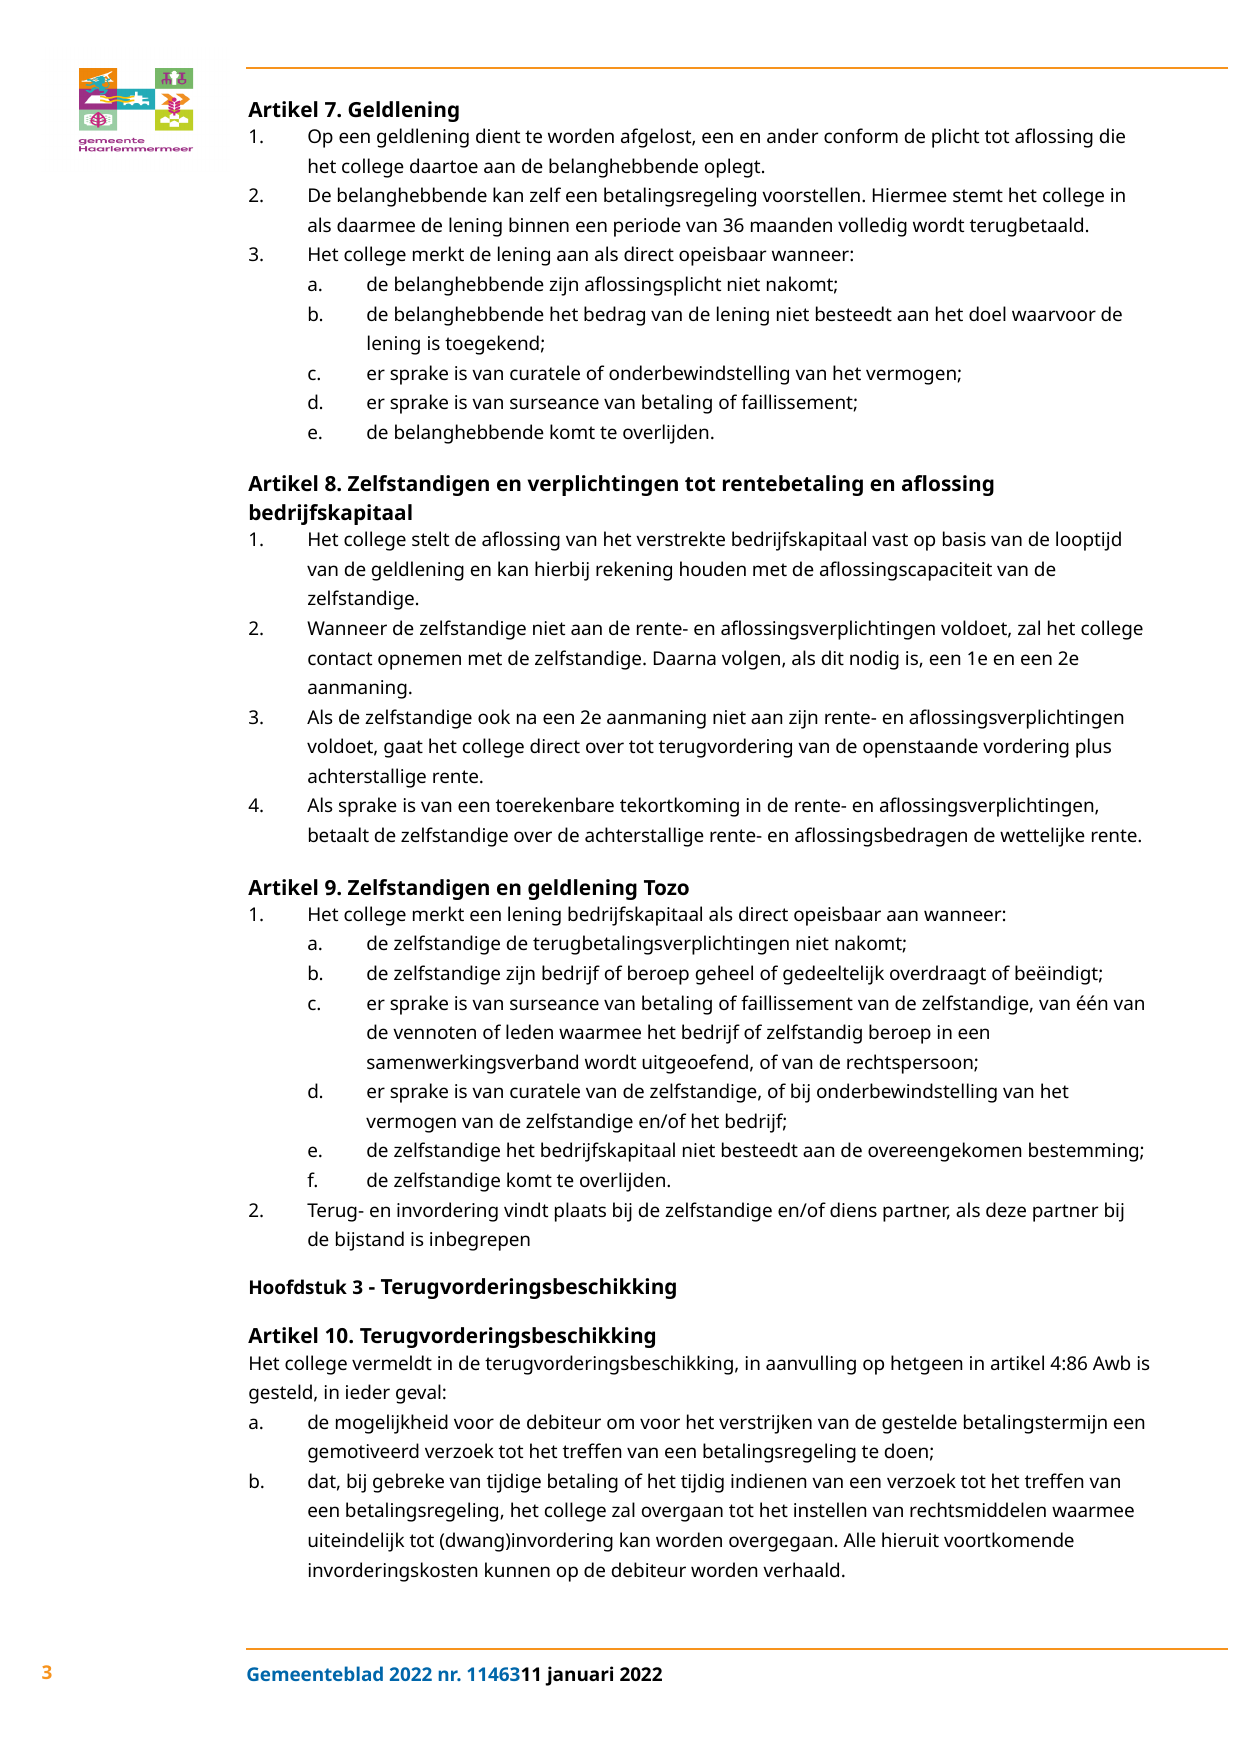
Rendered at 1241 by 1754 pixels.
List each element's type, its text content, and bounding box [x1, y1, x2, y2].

list Wanneer de zelfstandige niet aan de rente- en aflossingsverplichtingen voldoet, zal het college contact opnemen met de zelfstandige. Daarna volgen, als dit nodig is, een 1e en een 2e aanmaning. [248, 615, 1152, 700]
list er sprake is van surseance van betaling of faillissement; [307, 389, 1152, 415]
list de zelfstandige komt te overlijden. [307, 1167, 1152, 1193]
list de belanghebbende komt te overlijden. [307, 419, 1152, 445]
text Artikel 8. Zelfstandigen en verplichtingen tot rentebetaling en aflossing bedrijfskapitaal [248, 469, 1152, 526]
text Artikel 7. Geldlening [248, 95, 1152, 123]
list de zelfstandige zijn bedrijf of beroep geheel of gedeeltelijk overdraagt of beëindigt; [307, 960, 1152, 986]
list de belanghebbende het bedrag van de lening niet besteedt aan het doel waarvoor de lening is toegekend; [307, 301, 1152, 356]
text Hoofdstuk 3 - Terugvorderingsbeschikking [248, 1272, 1152, 1301]
list dat, bij gebreke van tijdige betaling of het tijdig indienen van een verzoek tot het treffen van een betalingsregeling, het college zal overgaan tot het instellen van rechtsmiddelen waarmee uiteindelijk tot (dwang)invordering kan worden overgegaan. Alle hieruit voortkomende invorderingskosten kunnen op de debiteur worden verhaald. [248, 1468, 1152, 1583]
picture [41, 47, 231, 172]
list er sprake is van curatele van de zelfstandige, of bij onderbewindstelling van het vermogen van de zelfstandige en/of het bedrijf; [307, 1078, 1152, 1134]
list Als de zelfstandige ook na een 2e aanmaning niet aan zijn rente- en aflossingsverplichtingen voldoet, gaat het college direct over tot terugvordering van de openstaande vordering plus achterstallige rente. [248, 704, 1152, 789]
text gesteld, in ieder geval: [248, 1379, 1152, 1405]
list er sprake is van surseance van betaling of faillissement van de zelfstandige, van één van de vennoten of leden waarmee het bedrijf of zelfstandig beroep in een samenwerkingsverband wordt uitgeoefend, of van de rechtspersoon; [307, 990, 1152, 1075]
text Het college vermeldt in de terugvorderingsbeschikking, in aanvulling op hetgeen in artikel 4:86 Awb is [248, 1350, 1152, 1376]
list Het college merkt een lening bedrijfskapitaal als direct opeisbaar aan wanneer: [248, 901, 1152, 927]
list Het college merkt de lening aan als direct opeisbaar wanneer: [248, 242, 1152, 267]
list er sprake is van curatele of onderbewindstelling van het vermogen; [307, 360, 1152, 386]
list de belanghebbende zijn aflossingsplicht niet nakomt; [307, 271, 1152, 297]
list de zelfstandige het bedrijfskapitaal niet besteedt aan de overeengekomen bestemming; [307, 1138, 1152, 1163]
list Op een geldlening dient te worden afgelost, een en ander conform de plicht tot aflossing die het college daartoe aan de belanghebbende oplegt. [248, 123, 1152, 178]
list Het college stelt de aflossing van het verstrekte bedrijfskapitaal vast op basis van de looptijd van de geldlening en kan hierbij rekening houden met de aflossingscapaciteit van de zelfstandige. [248, 526, 1152, 611]
list de mogelijkheid voor de debiteur om voor het verstrijken van de gestelde betalingstermijn een gemotiveerd verzoek tot het treffen van een betalingsregeling te doen; [248, 1409, 1152, 1464]
list De belanghebbende kan zelf een betalingsregeling voorstellen. Hiermee stemt het college in als daarmee de lening binnen een periode van 36 maanden volledig wordt terugbetaald. [248, 182, 1152, 238]
list de zelfstandige de terugbetalingsverplichtingen niet nakomt; [307, 931, 1152, 956]
list Terug- en invordering vindt plaats bij de zelfstandige en/of diens partner, als deze partner bij de bijstand is inbegrepen [248, 1197, 1152, 1252]
text Artikel 9. Zelfstandigen en geldlening Tozo [248, 873, 1152, 901]
text Artikel 10. Terugvorderingsbeschikking [248, 1321, 1152, 1350]
list Als sprake is van een toerekenbare tekortkoming in de rente- en aflossingsverplichtingen, betaalt de zelfstandige over de achterstallige rente- en aflossingsbedragen de wettelijke rente. [248, 793, 1152, 848]
